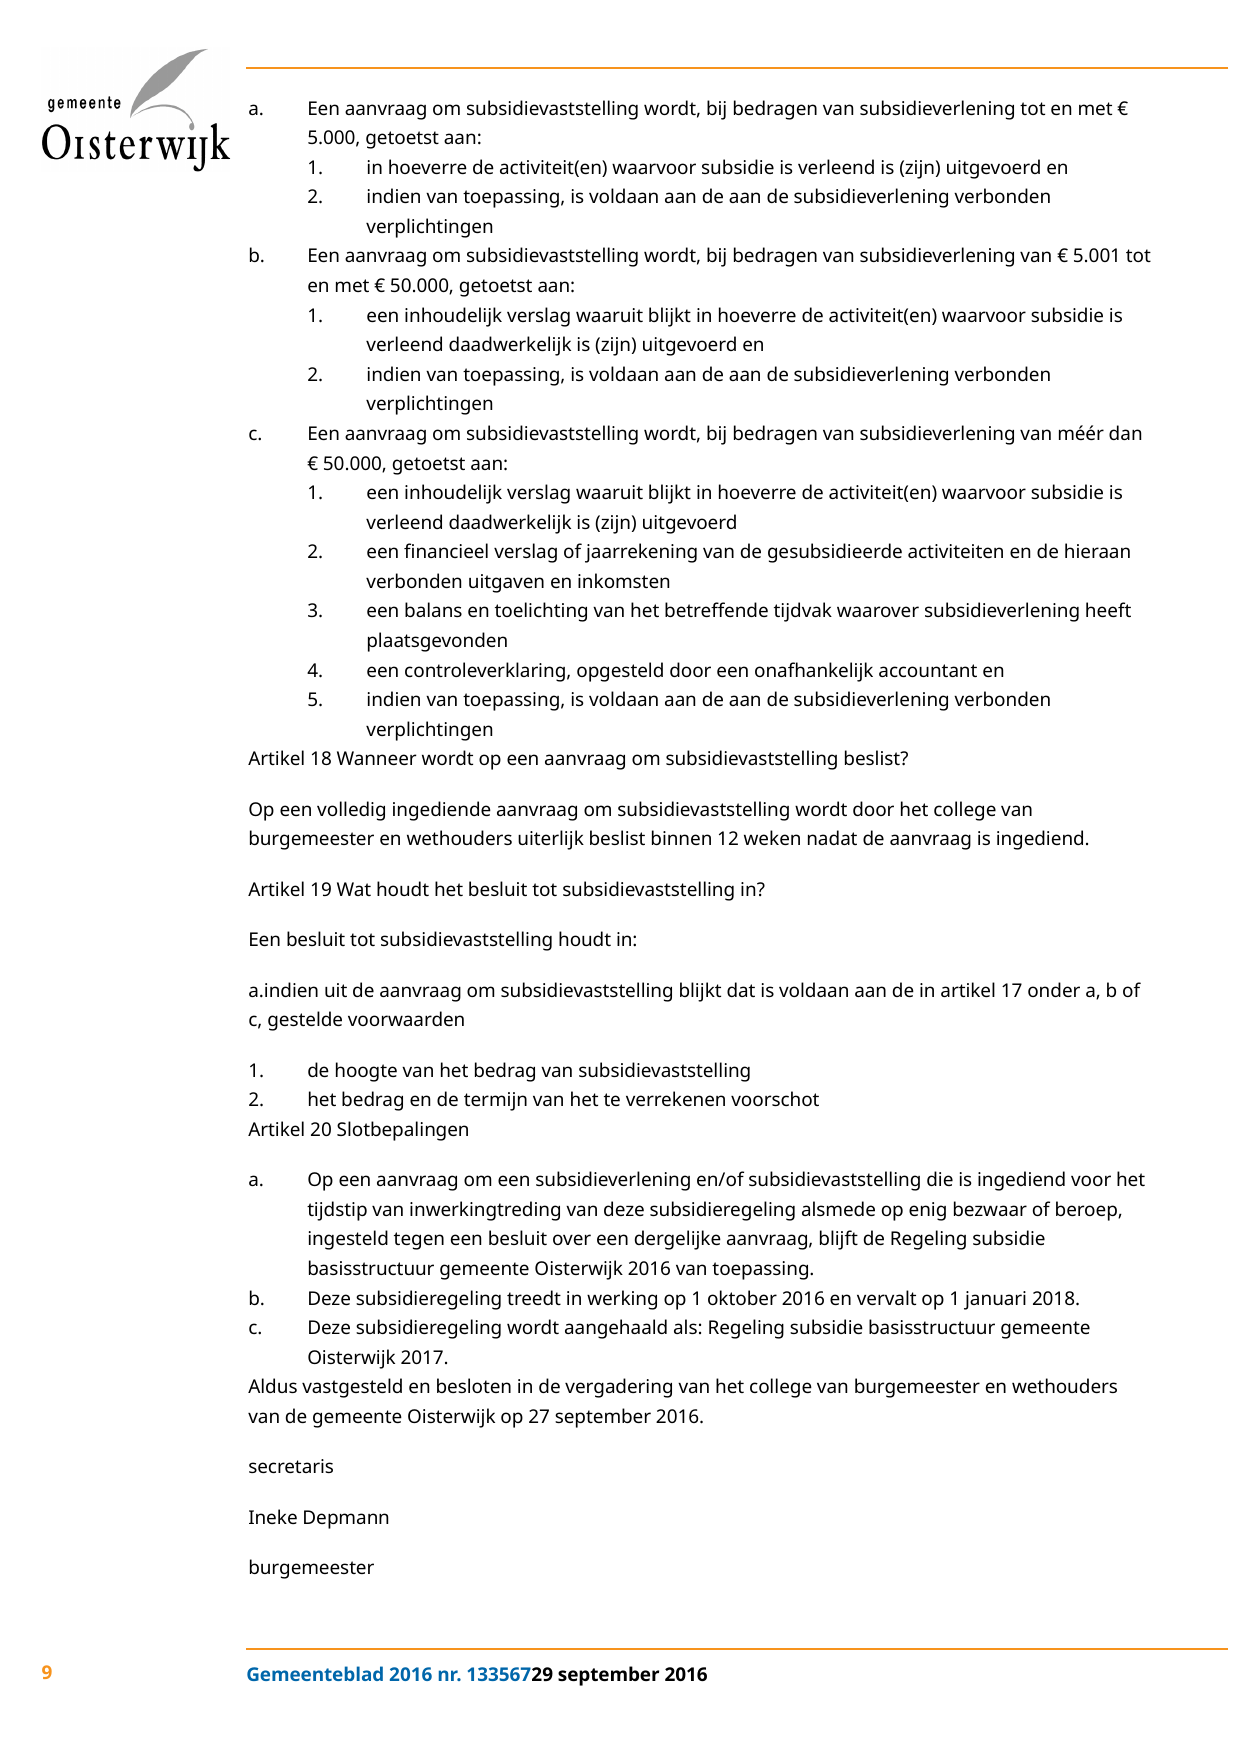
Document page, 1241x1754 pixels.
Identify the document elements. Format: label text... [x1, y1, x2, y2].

list indien van toepassing, is voldaan aan de aan de subsidieverlening verbonden verplichtingen [307, 361, 1152, 416]
text Een besluit tot subsidievaststelling houdt in: [248, 926, 1152, 952]
text Artikel 18 Wanneer wordt op een aanvraag om subsidievaststelling beslist? [248, 746, 1152, 771]
text Artikel 20 Slotbepalingen [248, 1116, 1152, 1142]
list een balans en toelichting van het betreffende tijdvak waarover subsidieverlening heeft plaatsgevonden [307, 598, 1152, 653]
list in hoeverre de activiteit(en) waarvoor subsidie is verleend is (zijn) uitgevoerd en [307, 154, 1152, 180]
list Op een aanvraag om een subsidieverlening en/of subsidievaststelling die is ingediend voor het tijdstip van inwerkingtreding van deze subsidieregeling alsmede op enig bezwaar of beroep, ingesteld tegen een besluit over een dergelijke aanvraag, blijft de Regeling subsidie basisstructuur gemeente Oisterwijk 2016 van toepassing. [248, 1166, 1152, 1281]
list een inhoudelijk verslag waaruit blijkt in hoeverre de activiteit(en) waarvoor subsidie is verleend daadwerkelijk is (zijn) uitgevoerd en [307, 302, 1152, 357]
list Een aanvraag om subsidievaststelling wordt, bij bedragen van subsidieverlening tot en met € 5.000, getoetst aan: [248, 95, 1152, 150]
list het bedrag en de termijn van het te verrekenen voorschot [248, 1086, 1152, 1112]
list indien van toepassing, is voldaan aan de aan de subsidieverlening verbonden verplichtingen [307, 183, 1152, 239]
picture [41, 47, 231, 172]
text Op een volledig ingediende aanvraag om subsidievaststelling wordt door het college van burgemeester en wethouders uiterlijk beslist binnen 12 weken nadat de aanvraag is ingediend. [248, 796, 1152, 851]
list indien van toepassing, is voldaan aan de aan de subsidieverlening verbonden verplichtingen [307, 686, 1152, 742]
text Aldus vastgesteld en besloten in de vergadering van het college van burgemeester en wethouders van de gemeente Oisterwijk op 27 september 2016. [248, 1373, 1152, 1429]
text a.indien uit de aanvraag om subsidievaststelling blijkt dat is voldaan aan de in artikel 17 onder a, b of c, gestelde voorwaarden [248, 977, 1152, 1032]
list Een aanvraag om subsidievaststelling wordt, bij bedragen van subsidieverlening van € 5.001 tot en met € 50.000, getoetst aan: [248, 243, 1152, 298]
text secretaris [248, 1453, 1152, 1479]
list Deze subsidieregeling treedt in werking op 1 oktober 2016 en vervalt op 1 januari 2018. [248, 1285, 1152, 1311]
list een inhoudelijk verslag waaruit blijkt in hoeverre de activiteit(en) waarvoor subsidie is verleend daadwerkelijk is (zijn) uitgevoerd [307, 479, 1152, 535]
list een financieel verslag of jaarrekening van de gesubsidieerde activiteiten en de hieraan verbonden uitgaven en inkomsten [307, 538, 1152, 594]
text Artikel 19 Wat houdt het besluit tot subsidievaststelling in? [248, 876, 1152, 902]
list Deze subsidieregeling wordt aangehaald als: Regeling subsidie basisstructuur gemeente Oisterwijk 2017. [248, 1314, 1152, 1370]
text burgemeester [248, 1554, 1152, 1580]
list de hoogte van het bedrag van subsidievaststelling [248, 1057, 1152, 1083]
text Ineke Depmann [248, 1504, 1152, 1530]
list Een aanvraag om subsidievaststelling wordt, bij bedragen van subsidieverlening van méér dan € 50.000, getoetst aan: [248, 420, 1152, 476]
list een controleverklaring, opgesteld door een onafhankelijk accountant en [307, 657, 1152, 683]
